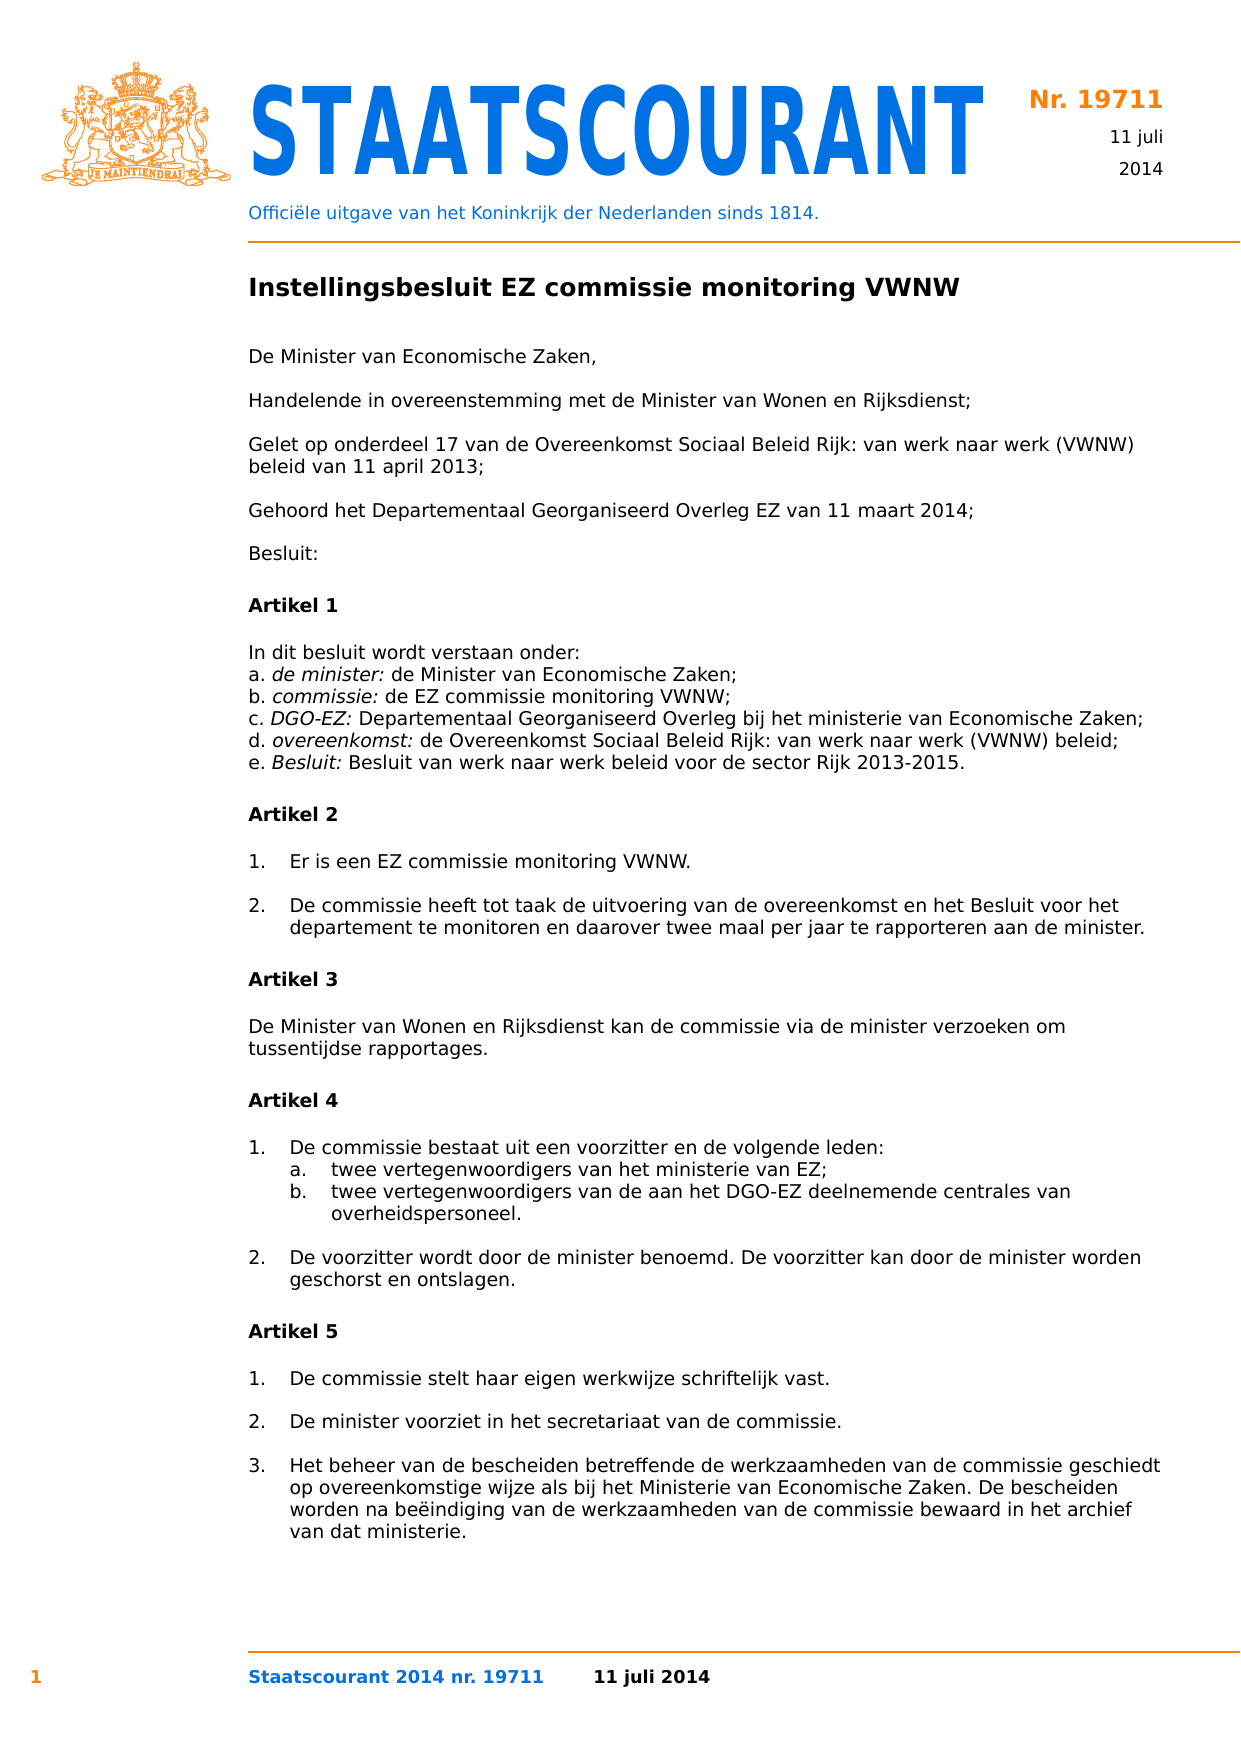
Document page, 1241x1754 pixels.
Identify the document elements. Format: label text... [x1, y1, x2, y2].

table_cell 2014 [998, 153, 1240, 203]
text Gelet op onderdeel 17 van de Overeenkomst Sociaal Beleid Rijk: van werk naar werk (VWNW) beleid van 11 april 2013; [248, 434, 1163, 478]
text 1. Er is een EZ commissie monitoring VWNW. [248, 851, 1163, 873]
table_cell Officiële uitgave van het Koninkrijk der Nederlanden sinds 1814. [248, 203, 1240, 241]
text a. twee vertegenwoordigers van het ministerie van EZ; [289, 1159, 1163, 1181]
text De Minister van Economische Zaken, [248, 346, 1163, 368]
text 1. De commissie bestaat uit een voorzitter en de volgende leden: [248, 1137, 1163, 1159]
text Gehoord het Departementaal Georganiseerd Overleg EZ van 11 maart 2014; [248, 499, 1163, 521]
subtitle Artikel 3 [248, 969, 1163, 991]
picture [41, 62, 231, 186]
text d. overeenkomst: de Overeenkomst Sociaal Beleid Rijk: van werk naar werk (VWNW) beleid; [248, 730, 1163, 752]
text b. commissie: de EZ commissie monitoring VWNW; [248, 686, 1163, 708]
subtitle Artikel 1 [248, 595, 1163, 617]
text 2. De commissie heeft tot taak de uitvoering van de overeenkomst en het Besluit voor het departement te monitoren en daarover twee maal per jaar te rapporteren aan de minister. [248, 895, 1163, 939]
text 3. Het beheer van de bescheiden betreffende de werkzaamheden van de commissie geschiedt op overeenkomstige wijze als bij het Ministerie van Economische Zaken. De bescheiden worden na beëindiging van de werkzaamheden van de commissie bewaard in het archief van dat ministerie. [248, 1455, 1163, 1543]
text e. Besluit: Besluit van werk naar werk beleid voor de sector Rijk 2013-2015. [248, 752, 1163, 774]
text 2. De voorzitter wordt door de minister benoemd. De voorzitter kan door de minister worden geschorst en ontslagen. [248, 1247, 1163, 1291]
text b. twee vertegenwoordigers van de aan het DGO-EZ deelnemende centrales van overheidspersoneel. [289, 1181, 1163, 1225]
text c. DGO-EZ: Departementaal Georganiseerd Overleg bij het ministerie van Economische Zaken; [248, 708, 1163, 730]
subtitle Artikel 4 [248, 1090, 1163, 1112]
text Handelende in overeenstemming met de Minister van Wonen en Rijksdienst; [248, 390, 1163, 412]
subtitle Artikel 5 [248, 1321, 1163, 1343]
text De Minister van Wonen en Rijksdienst kan de commissie via de minister verzoeken om tussentijdse rapportages. [248, 1016, 1163, 1060]
subtitle Instellingsbesluit EZ commissie monitoring VWNW [248, 273, 1163, 302]
text a. de minister: de Minister van Economische Zaken; [248, 664, 1163, 686]
table_header Nr. 19711 [998, 62, 1240, 121]
text In dit besluit wordt verstaan onder: [248, 642, 1163, 664]
text 2. De minister voorziet in het secretariaat van de commissie. [248, 1411, 1163, 1433]
table_cell 11 juli [998, 121, 1240, 153]
text 1. De commissie stelt haar eigen werkwijze schriftelijk vast. [248, 1368, 1163, 1389]
table_header [25, 62, 248, 241]
table_header STAATSCOURANT [248, 62, 998, 203]
text Besluit: [248, 543, 1163, 565]
subtitle Artikel 2 [248, 804, 1163, 826]
